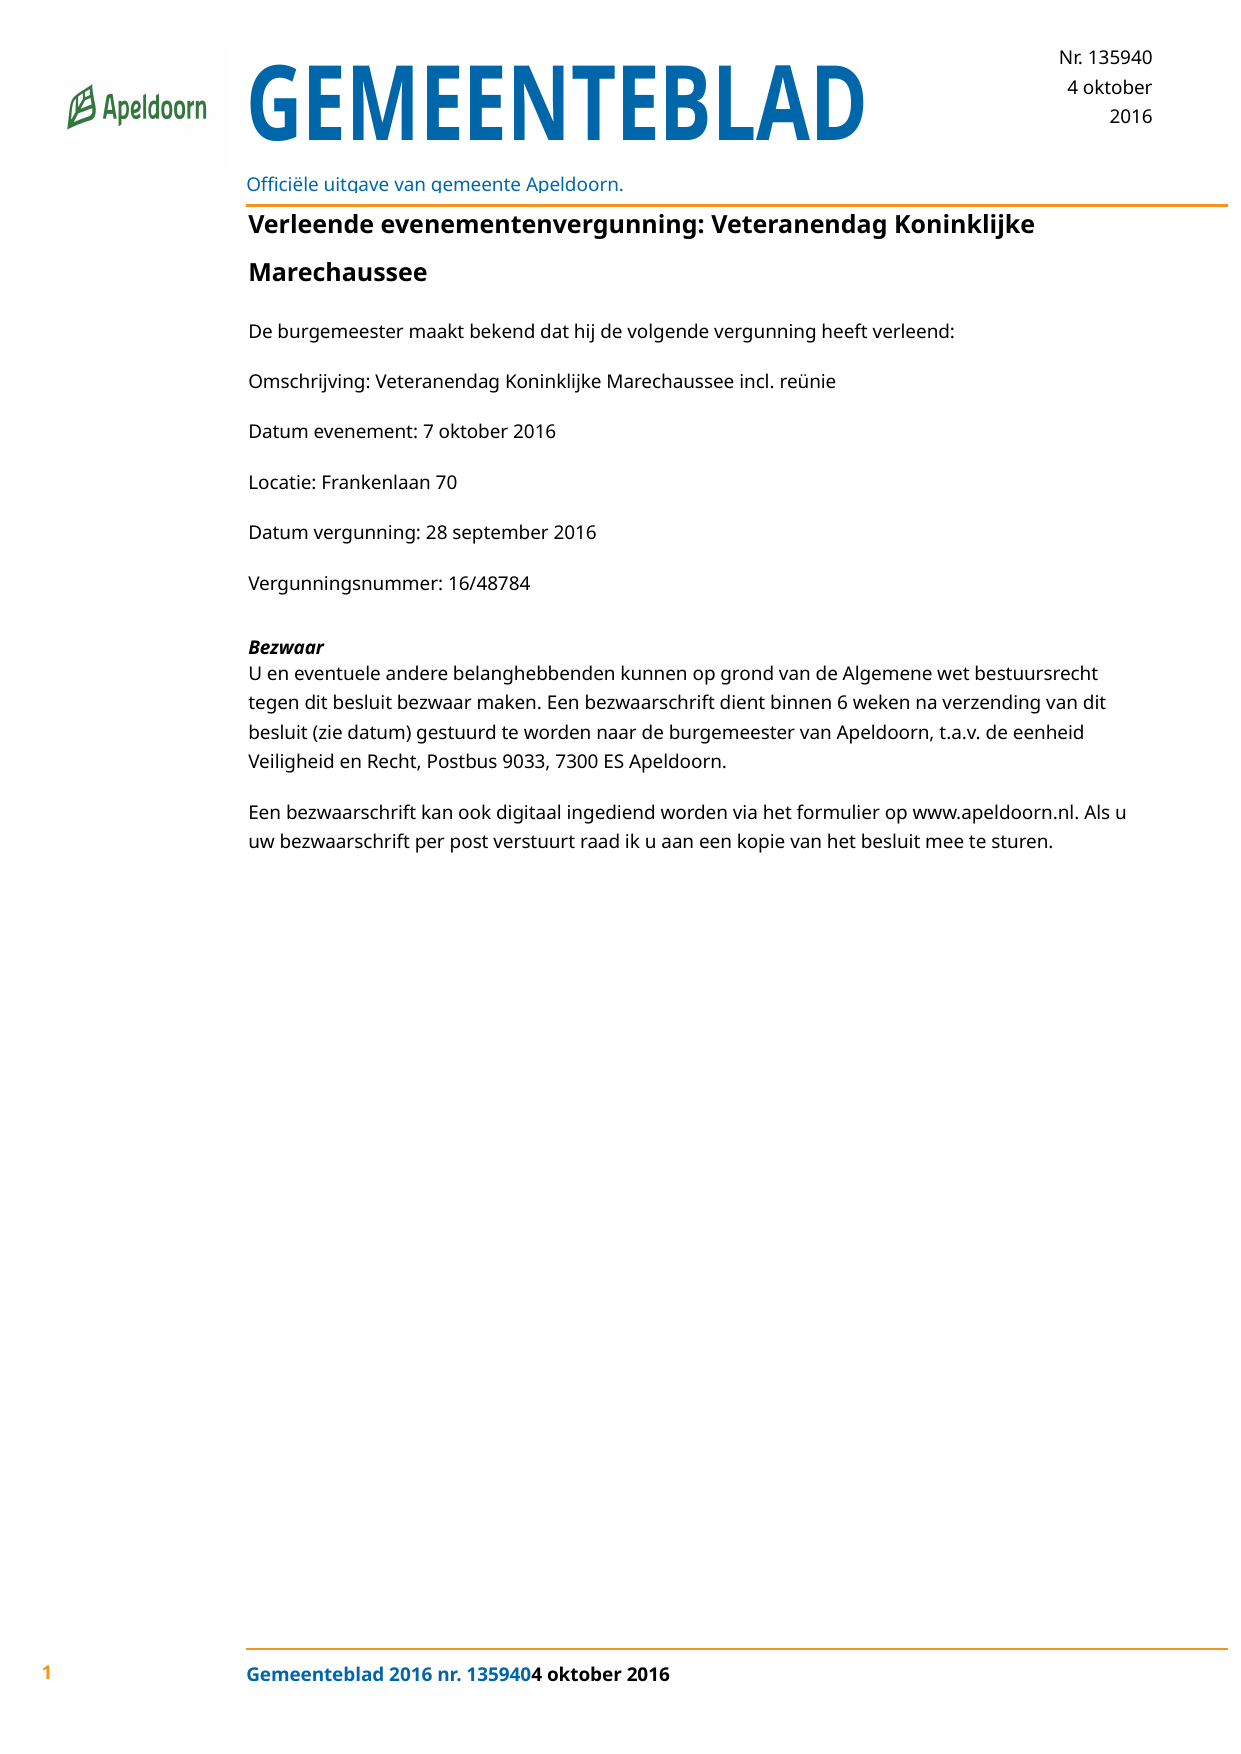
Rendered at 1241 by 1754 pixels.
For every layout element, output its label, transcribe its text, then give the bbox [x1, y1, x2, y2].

text Datum vergunning: 28 september 2016 [248, 519, 1152, 545]
text Vergunningsnummer: 16/48784 [248, 570, 1152, 596]
text U en eventuele andere belanghebbenden kunnen op grond van de Algemene wet bestuursrecht tegen dit besluit bezwaar maken. Een bezwaarschrift dient binnen 6 weken na verzending van dit besluit (zie datum) gestuurd te worden naar de burgemeester van Apeldoorn, t.a.v. de eenheid Veiligheid en Recht, Postbus 9033, 7300 ES Apeldoorn. [248, 660, 1152, 774]
text De burgemeester maakt bekend dat hij de volgende vergunning heeft verleend: [248, 318, 1152, 344]
picture [41, 47, 231, 172]
text Locatie: Frankenlaan 70 [248, 469, 1152, 495]
text Omschrijving: Veteranendag Koninklijke Marechaussee incl. reünie [248, 368, 1152, 394]
text Verleende evenementenvergunning: Veteranendag Koninklijke Marechaussee [248, 207, 1152, 288]
text Bezwaar [248, 634, 1152, 660]
text Een bezwaarschrift kan ook digitaal ingediend worden via het formulier op www.apeldoorn.nl. Als u uw bezwaarschrift per post verstuurt raad ik u aan een kopie van het besluit mee te sturen. [248, 799, 1152, 854]
text Datum evenement: 7 oktober 2016 [248, 419, 1152, 444]
